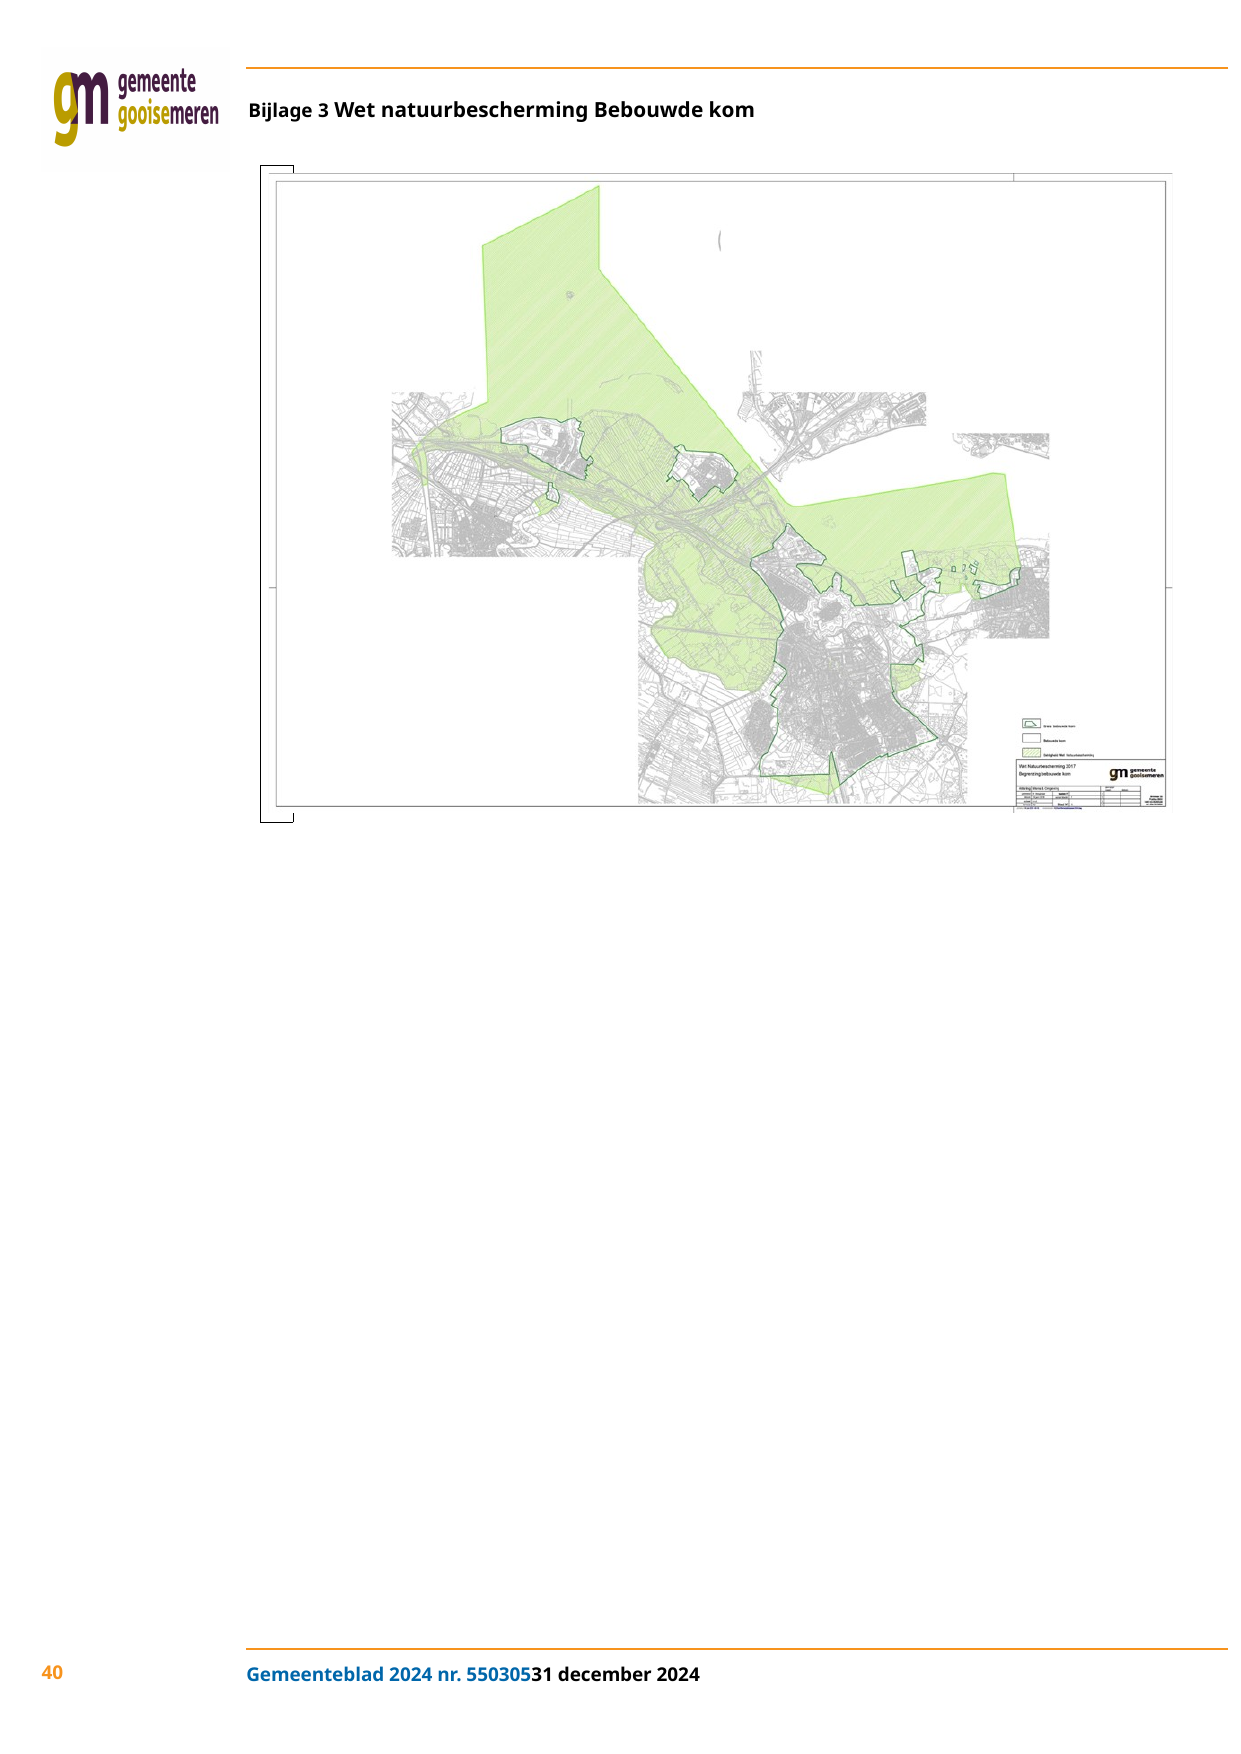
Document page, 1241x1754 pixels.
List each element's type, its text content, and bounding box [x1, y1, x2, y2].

text Bijlage 3 Wet natuurbescherming Bebouwde kom [248, 95, 1152, 123]
picture [41, 47, 231, 172]
picture [268, 173, 1173, 813]
